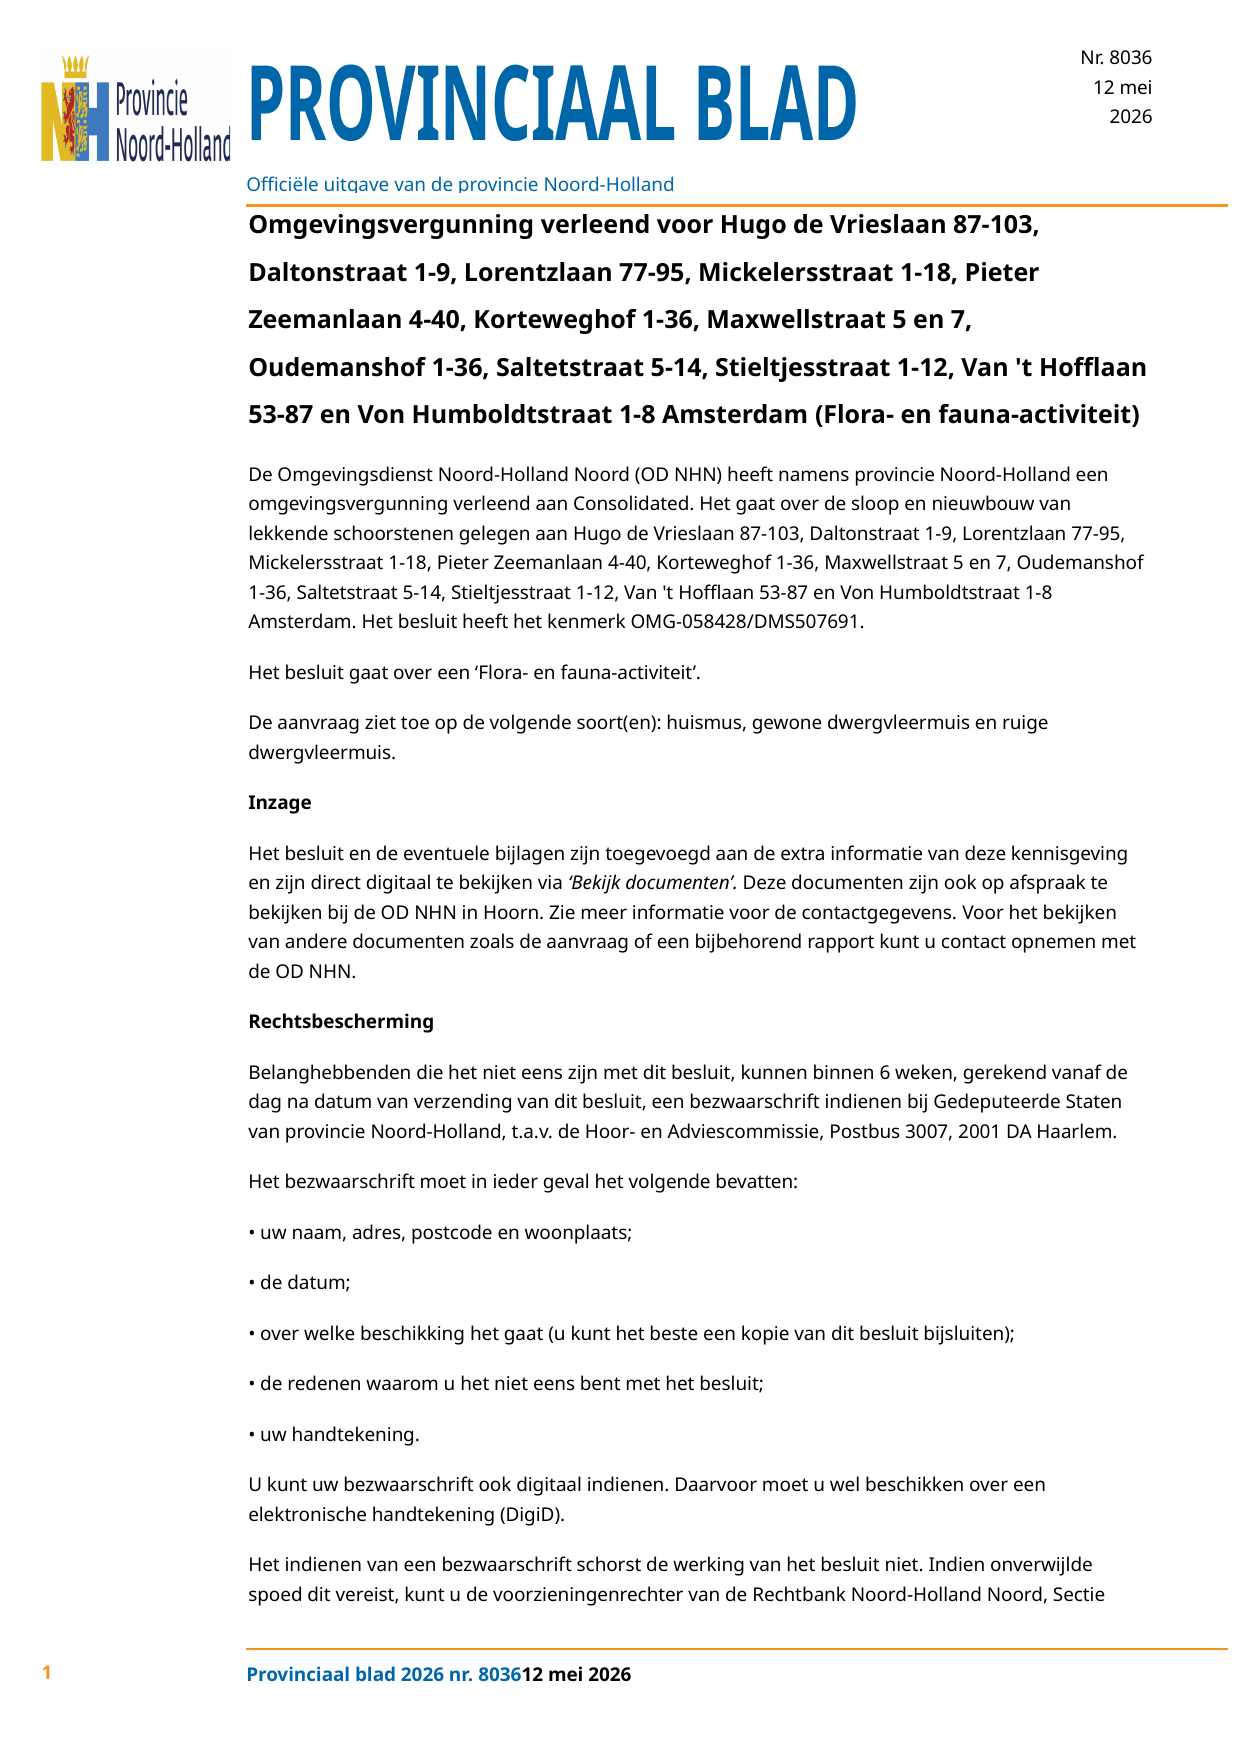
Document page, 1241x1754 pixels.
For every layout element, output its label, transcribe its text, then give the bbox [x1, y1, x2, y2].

text De aanvraag ziet toe op de volgende soort(en): huismus, gewone dwergvleermuis en ruige dwergvleermuis. [248, 709, 1152, 765]
text Belanghebbenden die het niet eens zijn met dit besluit, kunnen binnen 6 weken, gerekend vanaf de dag na datum van verzending van dit besluit, een bezwaarschrift indienen bij Gedeputeerde Staten van provincie Noord-Holland, t.a.v. de Hoor- en Adviescommissie, Postbus 3007, 2001 DA Haarlem. [248, 1059, 1152, 1144]
text • uw handtekening. [248, 1421, 1152, 1446]
text Rechtsbescherming [248, 1009, 1152, 1034]
text • over welke beschikking het gaat (u kunt het beste een kopie van dit besluit bijsluiten); [248, 1320, 1152, 1346]
text Het bezwaarschrift moet in ieder geval het volgende bevatten: [248, 1169, 1152, 1194]
text Inzage [248, 789, 1152, 815]
text Omgevingsvergunning verleend voor Hugo de Vrieslaan 87-103, Daltonstraat 1-9, Lorentzlaan 77-95, Mickelersstraat 1-18, Pieter Zeemanlaan 4-40, Korteweghof 1-36, Maxwellstraat 5 en 7, Oudemanshof 1-36, Saltetstraat 5-14, Stieltjesstraat 1-12, Van 't Hofflaan 53-87 en Von Humboldtstraat 1-8 Amsterdam (Flora- en fauna-activiteit) [248, 207, 1152, 431]
picture [41, 47, 231, 172]
text • de datum; [248, 1269, 1152, 1295]
text Het besluit en de eventuele bijlagen zijn toegevoegd aan de extra informatie van deze kennisgeving en zijn direct digitaal te bekijken via ‘Bekijk documenten’. Deze documenten zijn ook op afspraak te bekijken bij de OD NHN in Hoorn. Zie meer informatie voor de contactgegevens. Voor het bekijken van andere documenten zoals de aanvraag of een bijbehorend rapport kunt u contact opnemen met de OD NHN. [248, 840, 1152, 984]
text De Omgevingsdienst Noord-Holland Noord (OD NHN) heeft namens provincie Noord-Holland een omgevingsvergunning verleend aan Consolidated. Het gaat over de sloop en nieuwbouw van lekkende schoorstenen gelegen aan Hugo de Vrieslaan 87-103, Daltonstraat 1-9, Lorentzlaan 77-95, Mickelersstraat 1-18, Pieter Zeemanlaan 4-40, Korteweghof 1-36, Maxwellstraat 5 en 7, Oudemanshof 1-36, Saltetstraat 5-14, Stieltjesstraat 1-12, Van 't Hofflaan 53-87 en Von Humboldtstraat 1-8 Amsterdam. Het besluit heeft het kenmerk OMG-058428/DMS507691. [248, 461, 1152, 634]
text • uw naam, adres, postcode en woonplaats; [248, 1219, 1152, 1245]
text • de redenen waarom u het niet eens bent met het besluit; [248, 1370, 1152, 1396]
text U kunt uw bezwaarschrift ook digitaal indienen. Daarvoor moet u wel beschikken over een elektronische handtekening (DigiD). [248, 1471, 1152, 1526]
text Het besluit gaat over een ‘Flora- en fauna-activiteit’. [248, 659, 1152, 685]
text Het indienen van een bezwaarschrift schorst de werking van het besluit niet. Indien onverwijlde spoed dit vereist, kunt u de voorzieningenrechter van de Rechtbank Noord-Holland Noord, Sectie [248, 1551, 1152, 1606]
